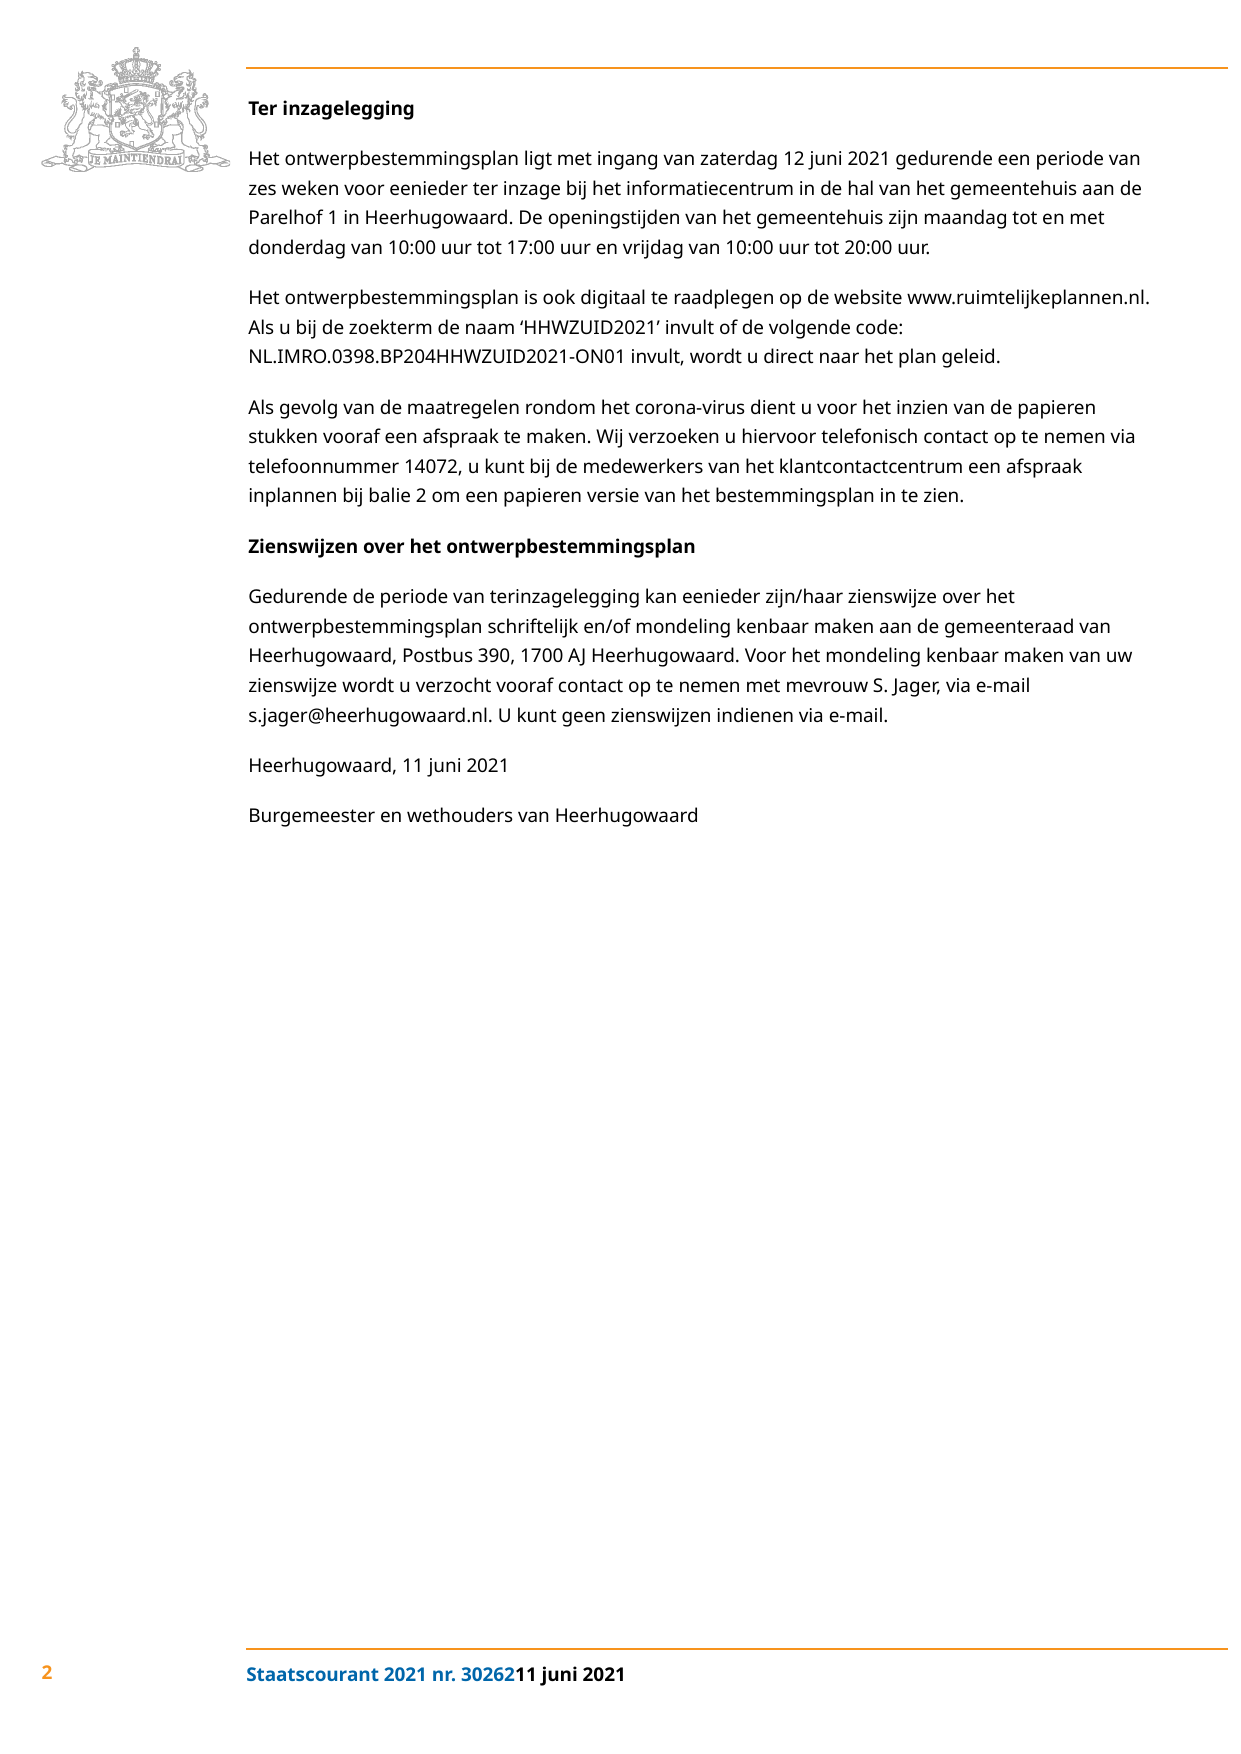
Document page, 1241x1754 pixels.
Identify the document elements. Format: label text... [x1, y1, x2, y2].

text Gedurende de periode van terinzagelegging kan eenieder zijn/haar zienswijze over het ontwerpbestemmingsplan schriftelijk en/of mondeling kenbaar maken aan de gemeenteraad van Heerhugowaard, Postbus 390, 1700 AJ Heerhugowaard. Voor het mondeling kenbaar maken van uw zienswijze wordt u verzocht vooraf contact op te nemen met mevrouw S. Jager, via e-mail s.jager@heerhugowaard.nl. U kunt geen zienswijzen indienen via e-mail. [248, 583, 1152, 728]
text Zienswijzen over het ontwerpbestemmingsplan [248, 533, 1152, 559]
text Het ontwerpbestemmingsplan ligt met ingang van zaterdag 12 juni 2021 gedurende een periode van zes weken voor eenieder ter inzage bij het informatiecentrum in de hal van het gemeentehuis aan de Parelhof 1 in Heerhugowaard. De openingstijden van het gemeentehuis zijn maandag tot en met donderdag van 10:00 uur tot 17:00 uur en vrijdag van 10:00 uur tot 20:00 uur. [248, 145, 1152, 260]
text Heerhugowaard, 11 juni 2021 [248, 752, 1152, 778]
text Ter inzagelegging [248, 95, 1152, 121]
text Het ontwerpbestemmingsplan is ook digitaal te raadplegen op de website www.ruimtelijkeplannen.nl. Als u bij de zoekterm de naam ‘HHWZUID2021’ invult of de volgende code: NL.IMRO.0398.BP204HHWZUID2021-ON01 invult, wordt u direct naar het plan geleid. [248, 284, 1152, 369]
picture [41, 47, 231, 172]
text Burgemeester en wethouders van Heerhugowaard [248, 803, 1152, 828]
text Als gevolg van de maatregelen rondom het corona-virus dient u voor het inzien van de papieren stukken vooraf een afspraak te maken. Wij verzoeken u hiervoor telefonisch contact op te nemen via telefoonnummer 14072, u kunt bij de medewerkers van het klantcontactcentrum een afspraak inplannen bij balie 2 om een papieren versie van het bestemmingsplan in te zien. [248, 394, 1152, 508]
